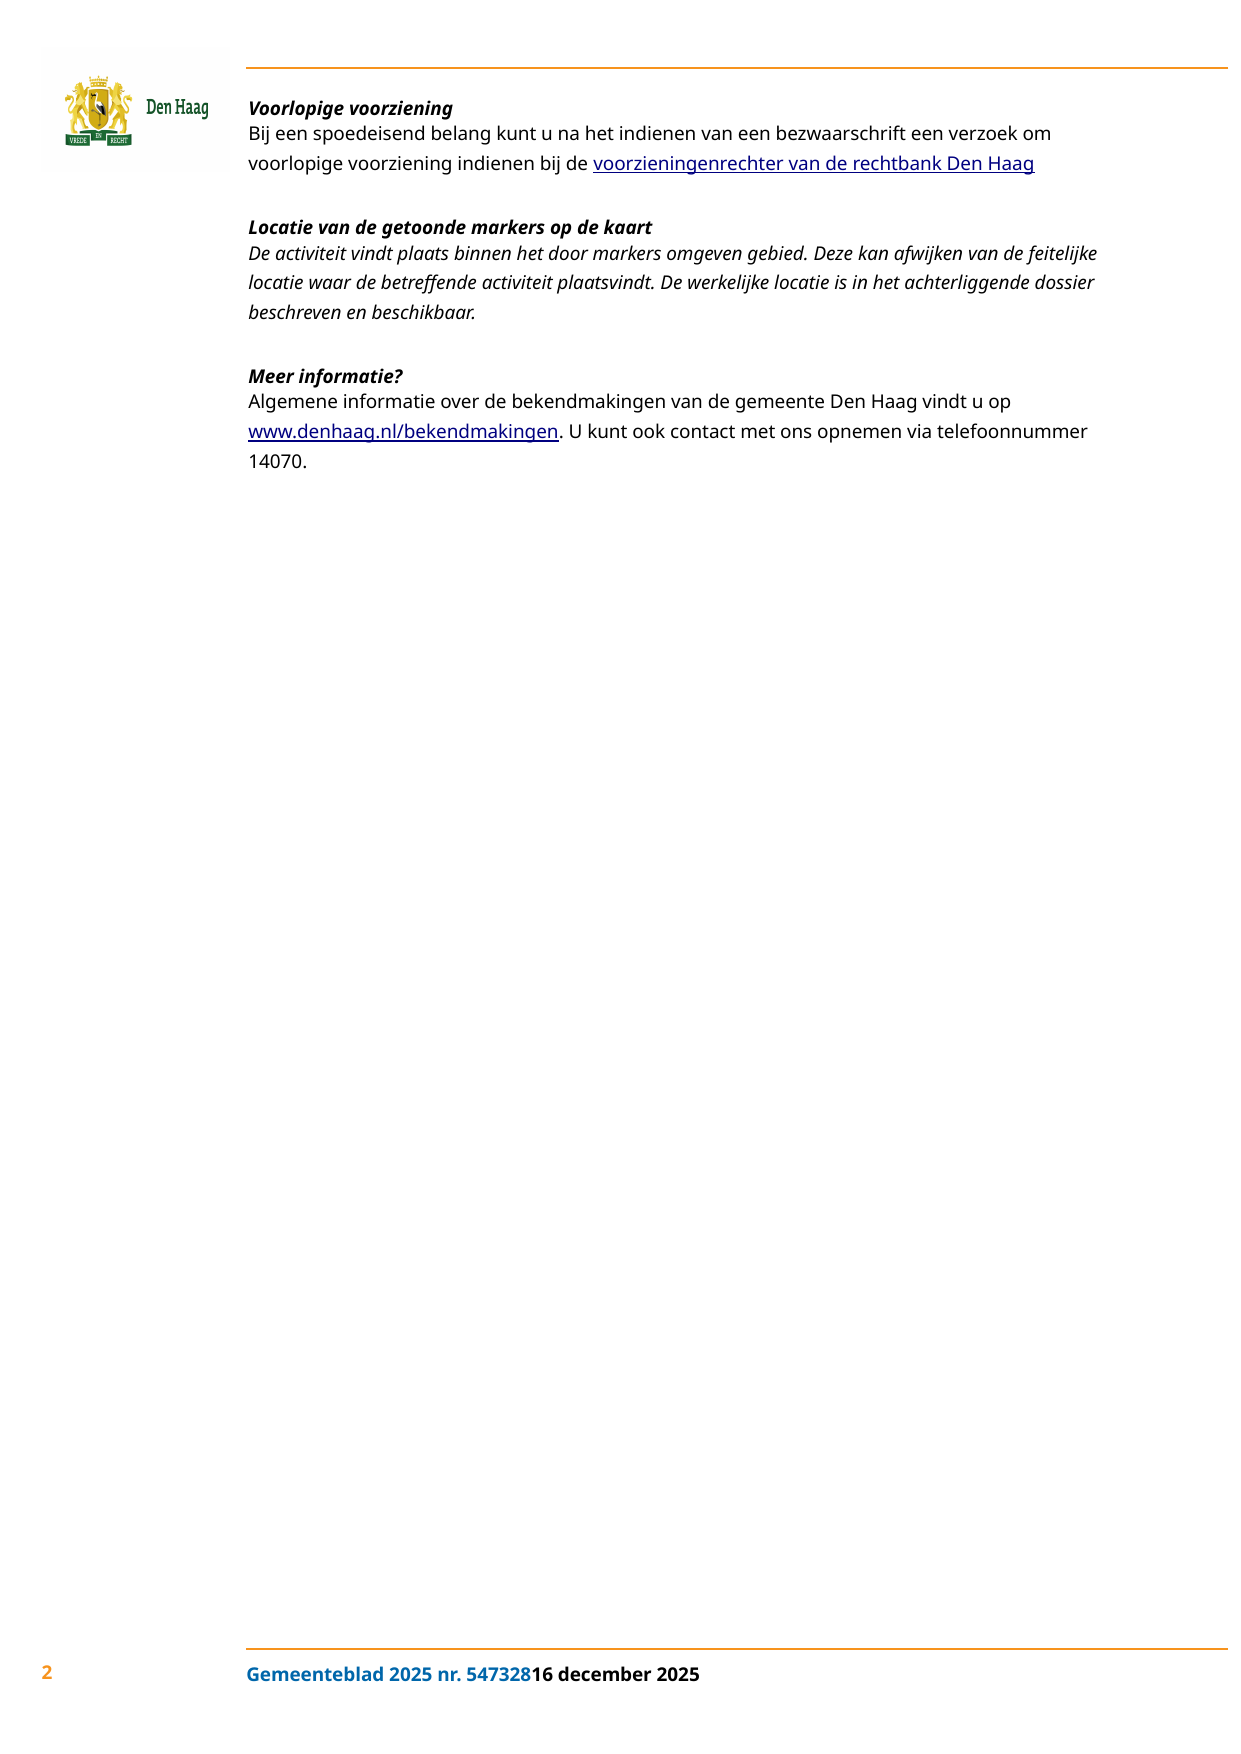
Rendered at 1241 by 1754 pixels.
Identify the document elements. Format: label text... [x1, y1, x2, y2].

text Locatie van de getoonde markers op de kaart [248, 214, 1152, 240]
text Voorlopige voorziening [248, 95, 1152, 121]
text De activiteit vindt plaats binnen het door markers omgeven gebied. Deze kan afwijken van de feitelijke locatie waar de betreffende activiteit plaatsvindt. De werkelijke locatie is in het achterliggende dossier beschreven en beschikbaar. [248, 240, 1152, 325]
picture [41, 47, 231, 172]
text Algemene informatie over de bekendmakingen van de gemeente Den Haag vindt u op www.denhaag.nl/bekendmakingen. U kunt ook contact met ons opnemen via telefoonnummer 14070. [248, 389, 1152, 473]
text Meer informatie? [248, 363, 1152, 389]
text Bij een spoedeisend belang kunt u na het indienen van een bezwaarschrift een verzoek om voorlopige voorziening indienen bij de voorzieningenrechter van de rechtbank Den Haag [248, 121, 1152, 176]
